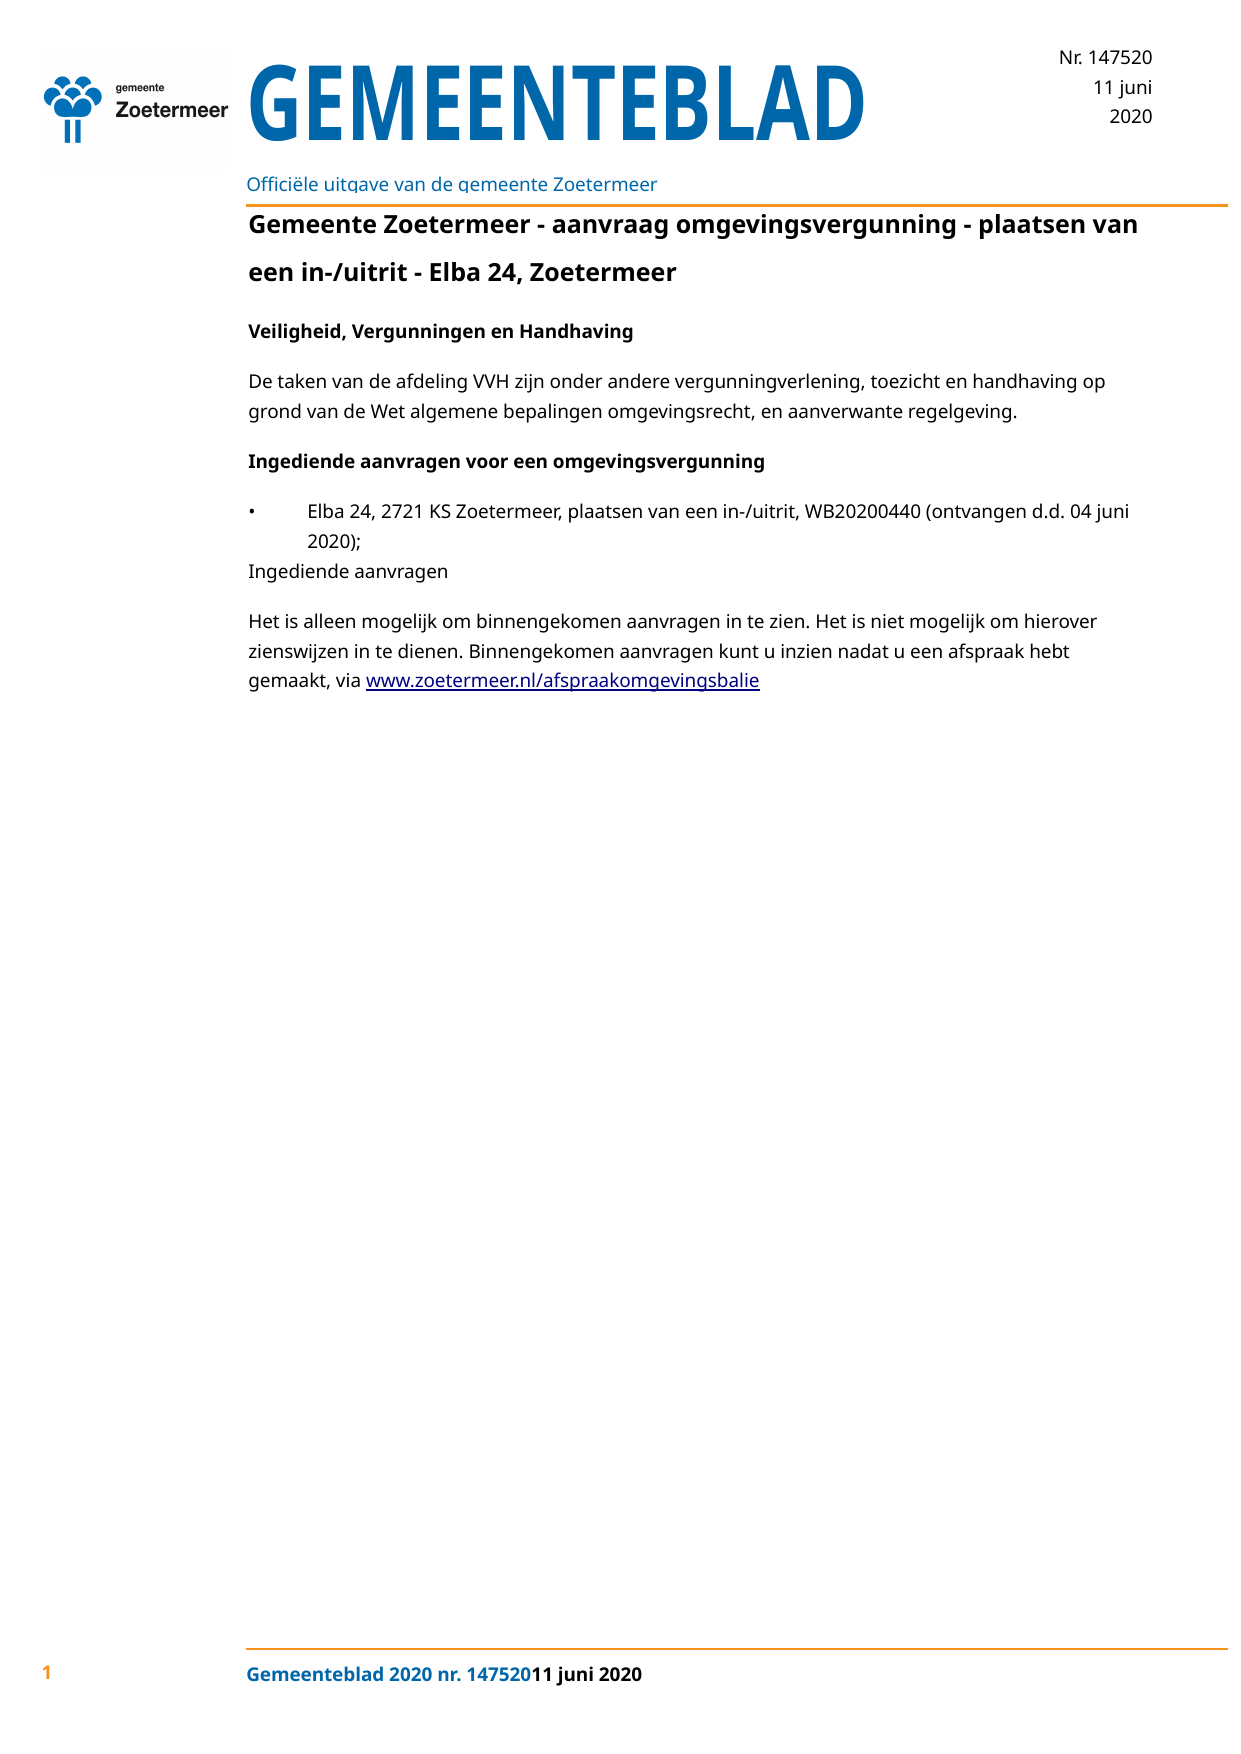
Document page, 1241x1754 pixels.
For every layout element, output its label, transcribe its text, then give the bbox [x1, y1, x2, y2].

text Het is alleen mogelijk om binnengekomen aanvragen in te zien. Het is niet mogelijk om hierover zienswijzen in te dienen. Binnengekomen aanvragen kunt u inzien nadat u een afspraak hebt gemaakt, via www.zoetermeer.nl/afspraakomgevingsbalie [248, 608, 1152, 693]
text Ingediende aanvragen [248, 558, 1152, 584]
text Veiligheid, Vergunningen en Handhaving [248, 318, 1152, 344]
text Gemeente Zoetermeer - aanvraag omgevingsvergunning - plaatsen van een in-/uitrit - Elba 24, Zoetermeer [248, 207, 1152, 288]
list Elba 24, 2721 KS Zoetermeer, plaatsen van een in-/uitrit, WB20200440 (ontvangen d.d. 04 juni 2020); [248, 499, 1152, 554]
picture [41, 47, 231, 172]
text De taken van de afdeling VVH zijn onder andere vergunningverlening, toezicht en handhaving op grond van de Wet algemene bepalingen omgevingsrecht, en aanverwante regelgeving. [248, 368, 1152, 424]
text Ingediende aanvragen voor een omgevingsvergunning [248, 448, 1152, 474]
